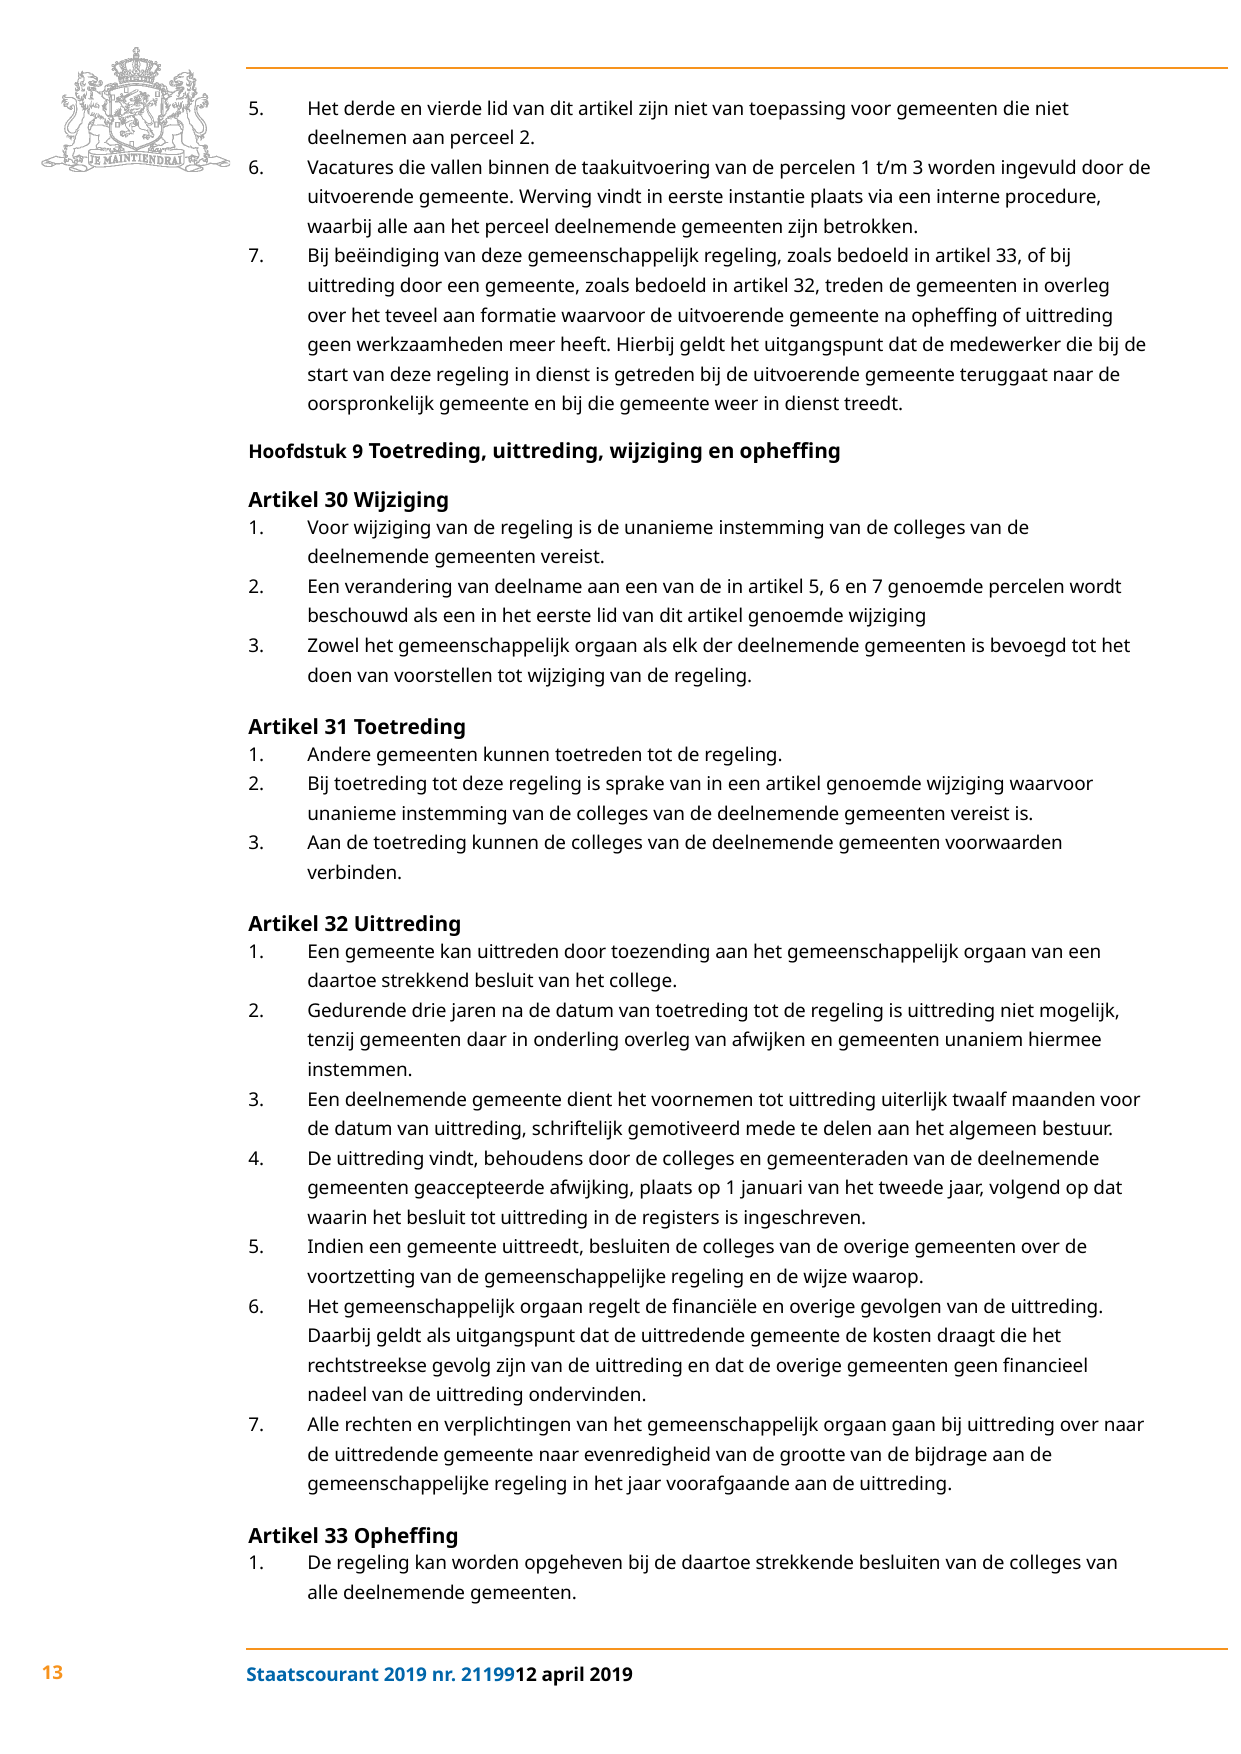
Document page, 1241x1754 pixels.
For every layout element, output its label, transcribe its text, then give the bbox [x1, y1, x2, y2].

text Hoofdstuk 9 Toetreding, uittreding, wijziging en opheffing [248, 436, 1152, 465]
list Bij toetreding tot deze regeling is sprake van in een artikel genoemde wijziging waarvoor unanieme instemming van de colleges van de deelnemende gemeenten vereist is. [248, 770, 1152, 826]
list Vacatures die vallen binnen de taakuitvoering van de percelen 1 t/m 3 worden ingevuld door de uitvoerende gemeente. Werving vindt in eerste instantie plaats via een interne procedure, waarbij alle aan het perceel deelnemende gemeenten zijn betrokken. [248, 154, 1152, 239]
list Alle rechten en verplichtingen van het gemeenschappelijk orgaan gaan bij uittreding over naar de uittredende gemeente naar evenredigheid van de grootte van de bijdrage aan de gemeenschappelijke regeling in het jaar voorafgaande aan de uittreding. [248, 1411, 1152, 1496]
list De regeling kan worden opgeheven bij de daartoe strekkende besluiten van de colleges van alle deelnemende gemeenten. [248, 1549, 1152, 1604]
list Het derde en vierde lid van dit artikel zijn niet van toepassing voor gemeenten die niet deelnemen aan perceel 2. [248, 95, 1152, 150]
text Artikel 32 Uittreding [248, 909, 1152, 938]
list Bij beëindiging van deze gemeenschappelijk regeling, zoals bedoeld in artikel 33, of bij uittreding door een gemeente, zoals bedoeld in artikel 32, treden de gemeenten in overleg over het teveel aan formatie waarvoor de uitvoerende gemeente na opheffing of uittreding geen werkzaamheden meer heeft. Hierbij geldt het uitgangspunt dat de medewerker die bij de start van deze regeling in dienst is getreden bij de uitvoerende gemeente teruggaat naar de oorspronkelijk gemeente en bij die gemeente weer in dienst treedt. [248, 243, 1152, 416]
list De uittreding vindt, behoudens door de colleges en gemeenteraden van de deelnemende gemeenten geaccepteerde afwijking, plaats op 1 januari van het tweede jaar, volgend op dat waarin het besluit tot uittreding in de registers is ingeschreven. [248, 1145, 1152, 1230]
text Artikel 30 Wijziging [248, 486, 1152, 514]
list Indien een gemeente uittreedt, besluiten de colleges van de overige gemeenten over de voortzetting van de gemeenschappelijke regeling en de wijze waarop. [248, 1234, 1152, 1289]
list Een verandering van deelname aan een van de in artikel 5, 6 en 7 genoemde percelen wordt beschouwd als een in het eerste lid van dit artikel genoemde wijziging [248, 573, 1152, 628]
list Het gemeenschappelijk orgaan regelt de financiële en overige gevolgen van de uittreding. Daarbij geldt als uitgangspunt dat de uittredende gemeente de kosten draagt die het rechtstreekse gevolg zijn van de uittreding en dat de overige gemeenten geen financieel nadeel van de uittreding ondervinden. [248, 1293, 1152, 1407]
list Gedurende drie jaren na de datum van toetreding tot de regeling is uittreding niet mogelijk, tenzij gemeenten daar in onderling overleg van afwijken en gemeenten unaniem hiermee instemmen. [248, 997, 1152, 1082]
list Zowel het gemeenschappelijk orgaan als elk der deelnemende gemeenten is bevoegd tot het doen van voorstellen tot wijziging van de regeling. [248, 632, 1152, 688]
list Voor wijziging van de regeling is de unanieme instemming van de colleges van de deelnemende gemeenten vereist. [248, 514, 1152, 569]
text Artikel 31 Toetreding [248, 712, 1152, 741]
picture [41, 47, 231, 172]
list Een gemeente kan uittreden door toezending aan het gemeenschappelijk orgaan van een daartoe strekkend besluit van het college. [248, 938, 1152, 993]
text Artikel 33 Opheffing [248, 1521, 1152, 1549]
list Andere gemeenten kunnen toetreden tot de regeling. [248, 741, 1152, 766]
list Een deelnemende gemeente dient het voornemen tot uittreding uiterlijk twaalf maanden voor de datum van uittreding, schriftelijk gemotiveerd mede te delen aan het algemeen bestuur. [248, 1086, 1152, 1141]
list Aan de toetreding kunnen de colleges van de deelnemende gemeenten voorwaarden verbinden. [248, 829, 1152, 885]
